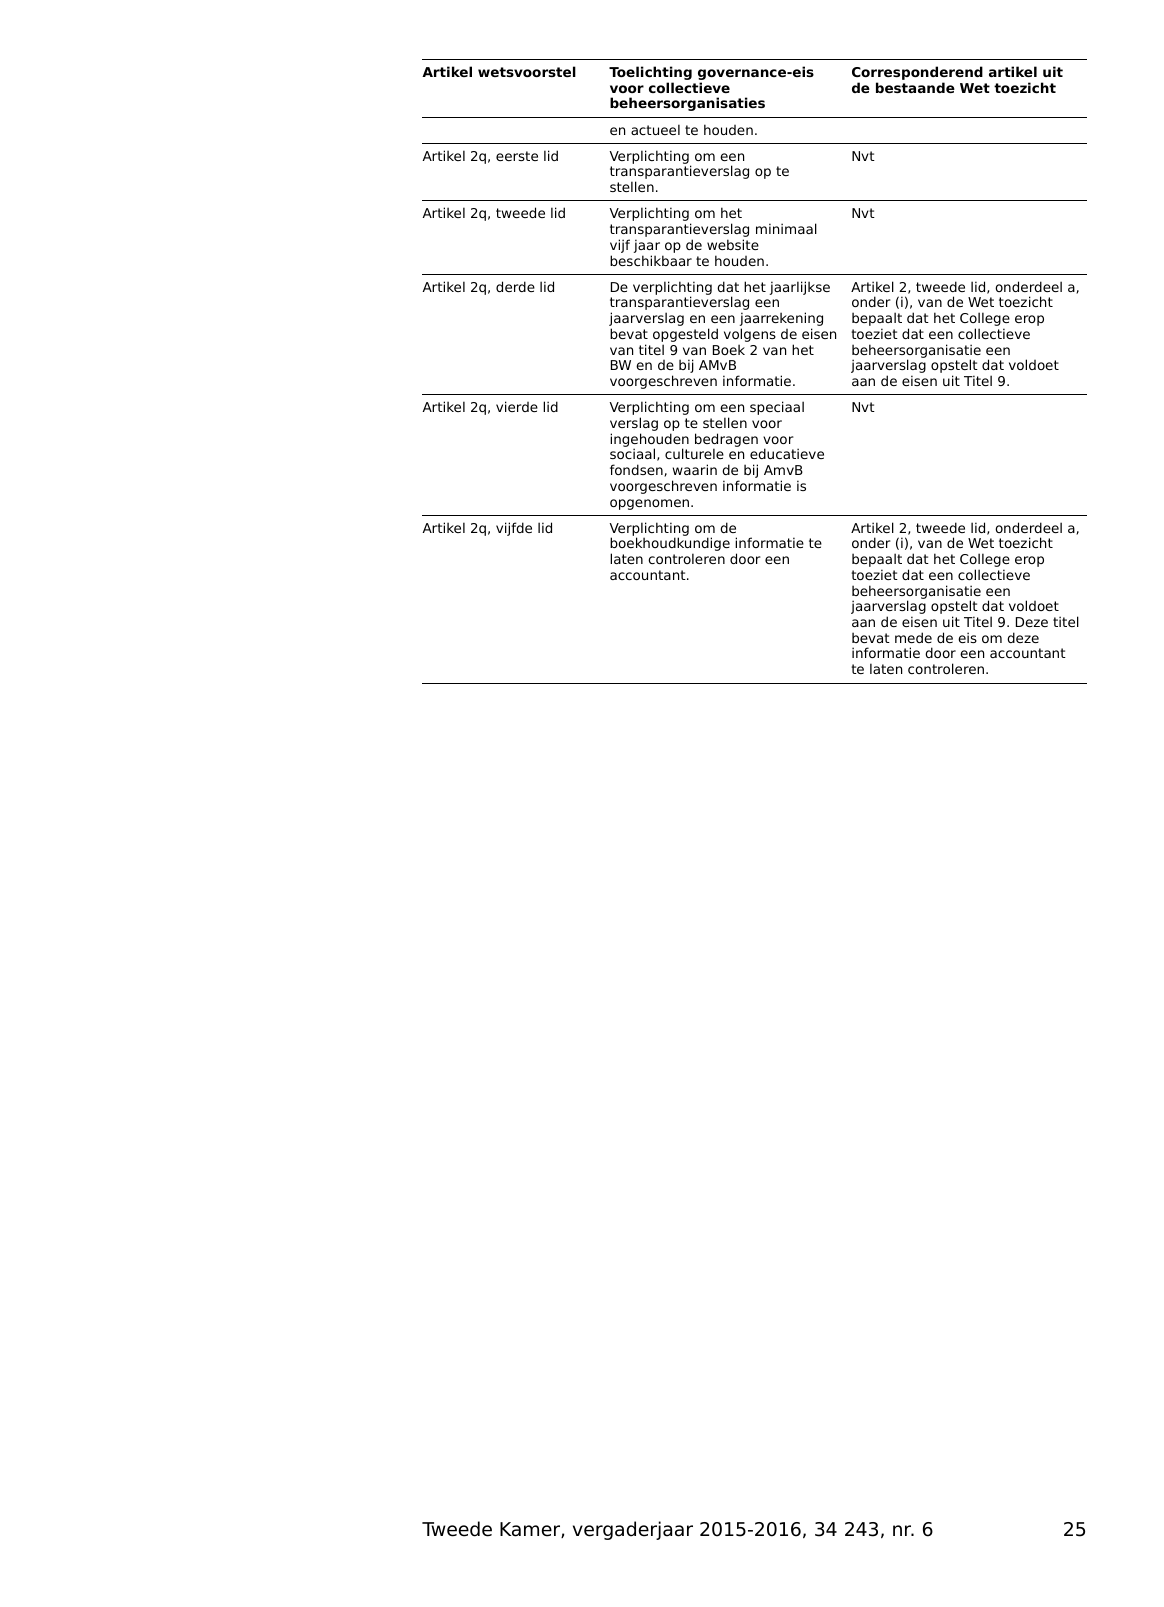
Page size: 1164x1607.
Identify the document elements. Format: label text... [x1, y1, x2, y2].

table_cell Artikel 2q, vierde lid [422, 395, 603, 515]
table_header Artikel wetsvoorstel [422, 60, 603, 117]
table_cell De verplichting dat het jaarlijkse transparantieverslag een jaarverslag en een jaarrekening bevat opgesteld volgens de eisen van titel 9 van Boek 2 van het BW en de bij AMvB voorgeschreven informatie. [604, 275, 845, 394]
table_cell Artikel 2, tweede lid, onderdeel a, onder (i), van de Wet toezicht bepaalt dat het College erop toeziet dat een collectieve beheersorganisatie een jaarverslag opstelt dat voldoet aan de eisen uit Titel 9. Deze titel bevat mede de eis om deze informatie door een accountant te laten controleren. [845, 516, 1087, 682]
table_cell Verplichting om een speciaal verslag op te stellen voor ingehouden bedragen voor sociaal, culturele en educatieve fondsen, waarin de bij AmvB voorgeschreven informatie is opgenomen. [604, 395, 845, 515]
table_cell Nvt [845, 395, 1087, 515]
table_cell Nvt [845, 144, 1087, 200]
table_cell [422, 118, 603, 143]
table_header Toelichting governance-eis voor collectieve beheersorganisaties [604, 60, 845, 117]
table_cell Verplichting om de boekhoudkundige informatie te laten controleren door een accountant. [604, 516, 845, 682]
table_cell Artikel 2q, tweede lid [422, 201, 603, 274]
table_cell en actueel te houden. [604, 118, 845, 143]
table_cell Artikel 2q, eerste lid [422, 144, 603, 200]
table_cell Verplichting om een transparantieverslag op te stellen. [604, 144, 845, 200]
table_cell Verplichting om het transparantieverslag minimaal vijf jaar op de website beschikbaar te houden. [604, 201, 845, 274]
table_cell [845, 118, 1087, 143]
table_header Corresponderend artikel uit de bestaande Wet toezicht [845, 60, 1087, 117]
table_cell Nvt [845, 201, 1087, 274]
table_cell Artikel 2q, vijfde lid [422, 516, 603, 682]
table_cell Artikel 2q, derde lid [422, 275, 603, 394]
table_cell Artikel 2, tweede lid, onderdeel a, onder (i), van de Wet toezicht bepaalt dat het College erop toeziet dat een collectieve beheersorganisatie een jaarverslag opstelt dat voldoet aan de eisen uit Titel 9. [845, 275, 1087, 394]
